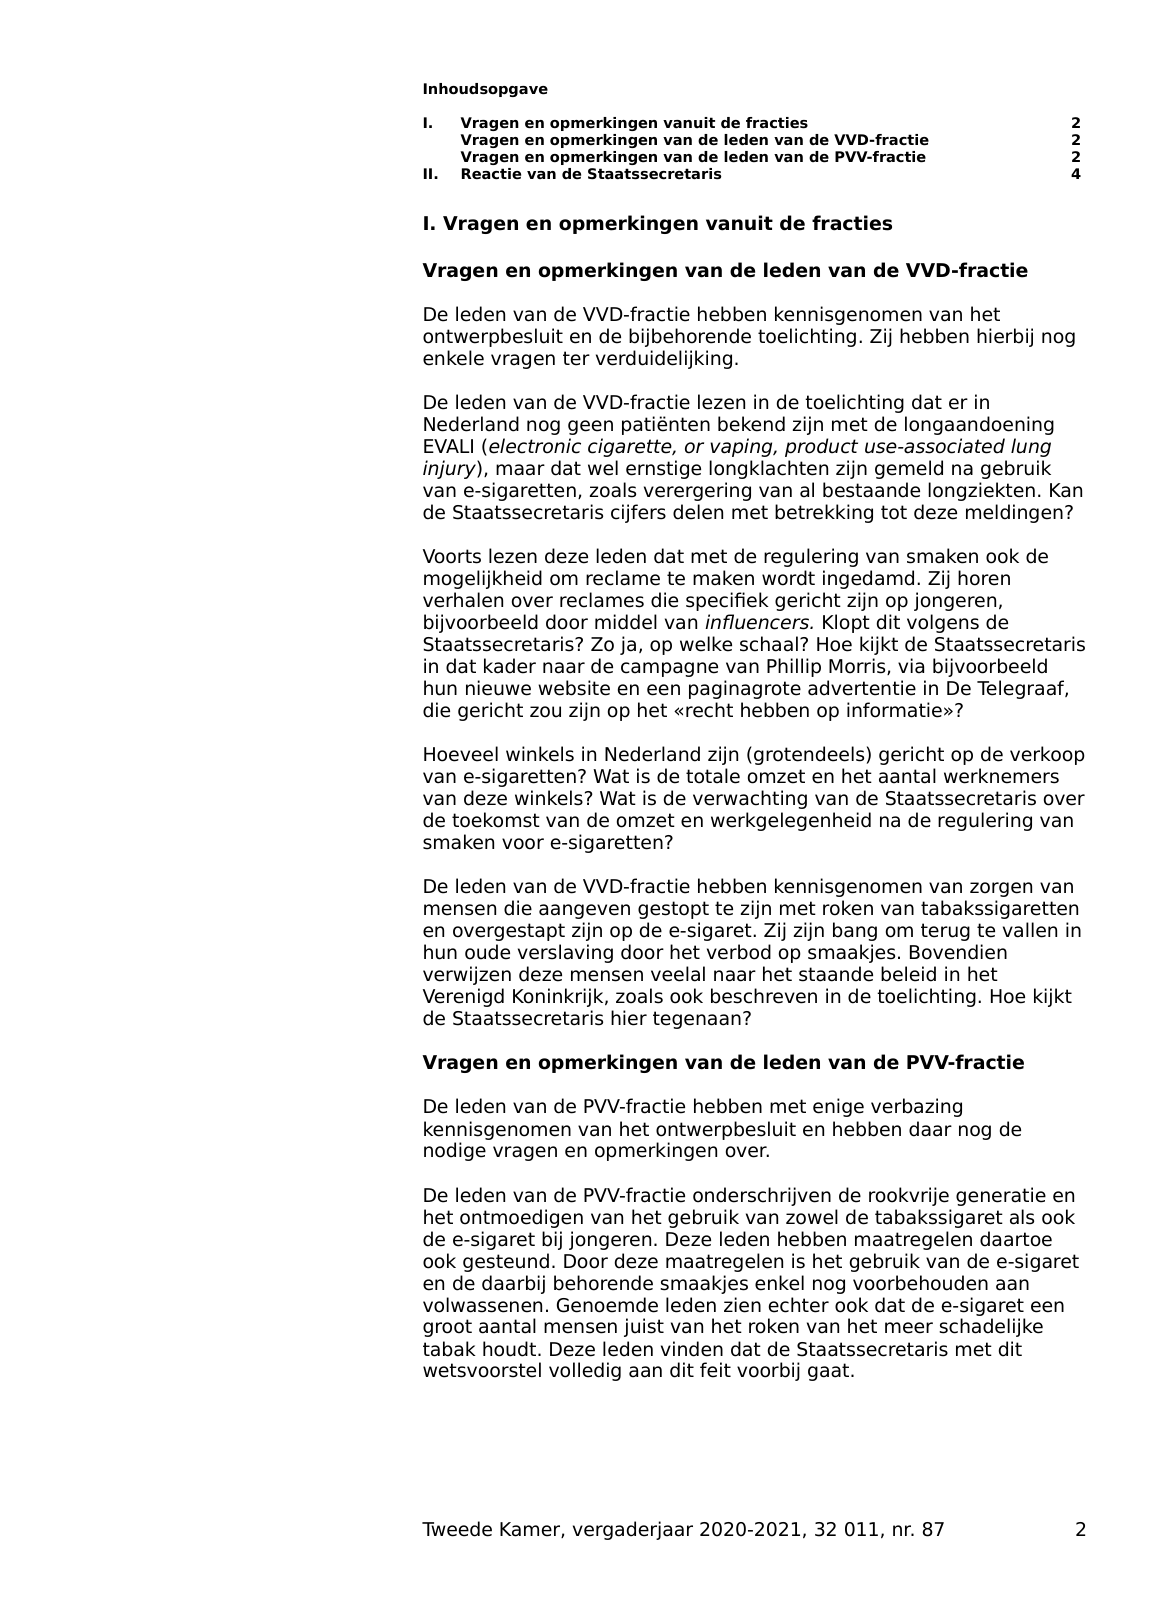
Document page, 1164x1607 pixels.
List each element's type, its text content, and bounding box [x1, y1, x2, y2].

text Hoeveel winkels in Nederland zijn (grotendeels) gericht op de verkoop van e-sigaretten? Wat is de totale omzet en het aantal werknemers van deze winkels? Wat is de verwachting van de Staatssecretaris over de toekomst van de omzet en werkgelegenheid na de regulering van smaken voor e-sigaretten? [422, 744, 1087, 854]
text De leden van de VVD-fractie hebben kennisgenomen van het ontwerpbesluit en de bijbehorende toelichting. Zij hebben hierbij nog enkele vragen ter verduidelijking. [422, 304, 1087, 370]
subtitle I. Vragen en opmerkingen vanuit de fracties [422, 213, 1087, 235]
table_cell 4 [993, 166, 1087, 183]
table_cell I. [422, 115, 454, 132]
text Voorts lezen deze leden dat met de regulering van smaken ook de mogelijkheid om reclame te maken wordt ingedamd. Zij horen verhalen over reclames die specifiek gericht zijn op jongeren, bijvoorbeeld door middel van influencers. Klopt dit volgens de Staatssecretaris? Zo ja, op welke schaal? Hoe kijkt de Staatssecretaris in dat kader naar de campagne van Phillip Morris, via bijvoorbeeld hun nieuwe website en een paginagrote advertentie in De Telegraaf, die gericht zou zijn op het «recht hebben op informatie»? [422, 546, 1087, 722]
table_cell Vragen en opmerkingen van de leden van de PVV-fractie [455, 149, 993, 166]
table_cell Reactie van de Staatssecretaris [455, 166, 993, 183]
table_header [993, 81, 1087, 98]
table_cell 2 [993, 115, 1087, 132]
subtitle Vragen en opmerkingen van de leden van de VVD-fractie [422, 260, 1087, 282]
text De leden van de VVD-fractie hebben kennisgenomen van zorgen van mensen die aangeven gestopt te zijn met roken van tabakssigaretten en overgestapt zijn op de e-sigaret. Zij zijn bang om terug te vallen in hun oude verslaving door het verbod op smaakjes. Bovendien verwijzen deze mensen veelal naar het staande beleid in het Verenigd Koninkrijk, zoals ook beschreven in de toelichting. Hoe kijkt de Staatssecretaris hier tegenaan? [422, 876, 1087, 1030]
subtitle Vragen en opmerkingen van de leden van de PVV-fractie [422, 1052, 1087, 1074]
table_cell [422, 98, 454, 115]
table_cell Vragen en opmerkingen van de leden van de VVD-fractie [455, 132, 993, 149]
table_cell Vragen en opmerkingen vanuit de fracties [455, 115, 993, 132]
table_cell [422, 132, 454, 149]
table_cell 2 [993, 132, 1087, 149]
table_cell [455, 98, 993, 115]
text De leden van de PVV-fractie onderschrijven de rookvrije generatie en het ontmoedigen van het gebruik van zowel de tabakssigaret als ook de e-sigaret bij jongeren. Deze leden hebben maatregelen daartoe ook gesteund. Door deze maatregelen is het gebruik van de e-sigaret en de daarbij behorende smaakjes enkel nog voorbehouden aan volwassenen. Genoemde leden zien echter ook dat de e-sigaret een groot aantal mensen juist van het roken van het meer schadelijke tabak houdt. Deze leden vinden dat de Staatssecretaris met dit wetsvoorstel volledig aan dit feit voorbij gaat. [422, 1184, 1087, 1382]
text De leden van de PVV-fractie hebben met enige verbazing kennisgenomen van het ontwerpbesluit en hebben daar nog de nodige vragen en opmerkingen over. [422, 1096, 1087, 1162]
table_cell [422, 149, 454, 166]
table_cell [993, 98, 1087, 115]
table_header Inhoudsopgave [422, 81, 993, 98]
table_cell II. [422, 166, 454, 183]
text De leden van de VVD-fractie lezen in de toelichting dat er in Nederland nog geen patiënten bekend zijn met de longaandoening EVALI (electronic cigarette, or vaping, product use-associated lung injury), maar dat wel ernstige longklachten zijn gemeld na gebruik van e-sigaretten, zoals verergering van al bestaande longziekten. Kan de Staatssecretaris cijfers delen met betrekking tot deze meldingen? [422, 392, 1087, 524]
table_cell 2 [993, 149, 1087, 166]
